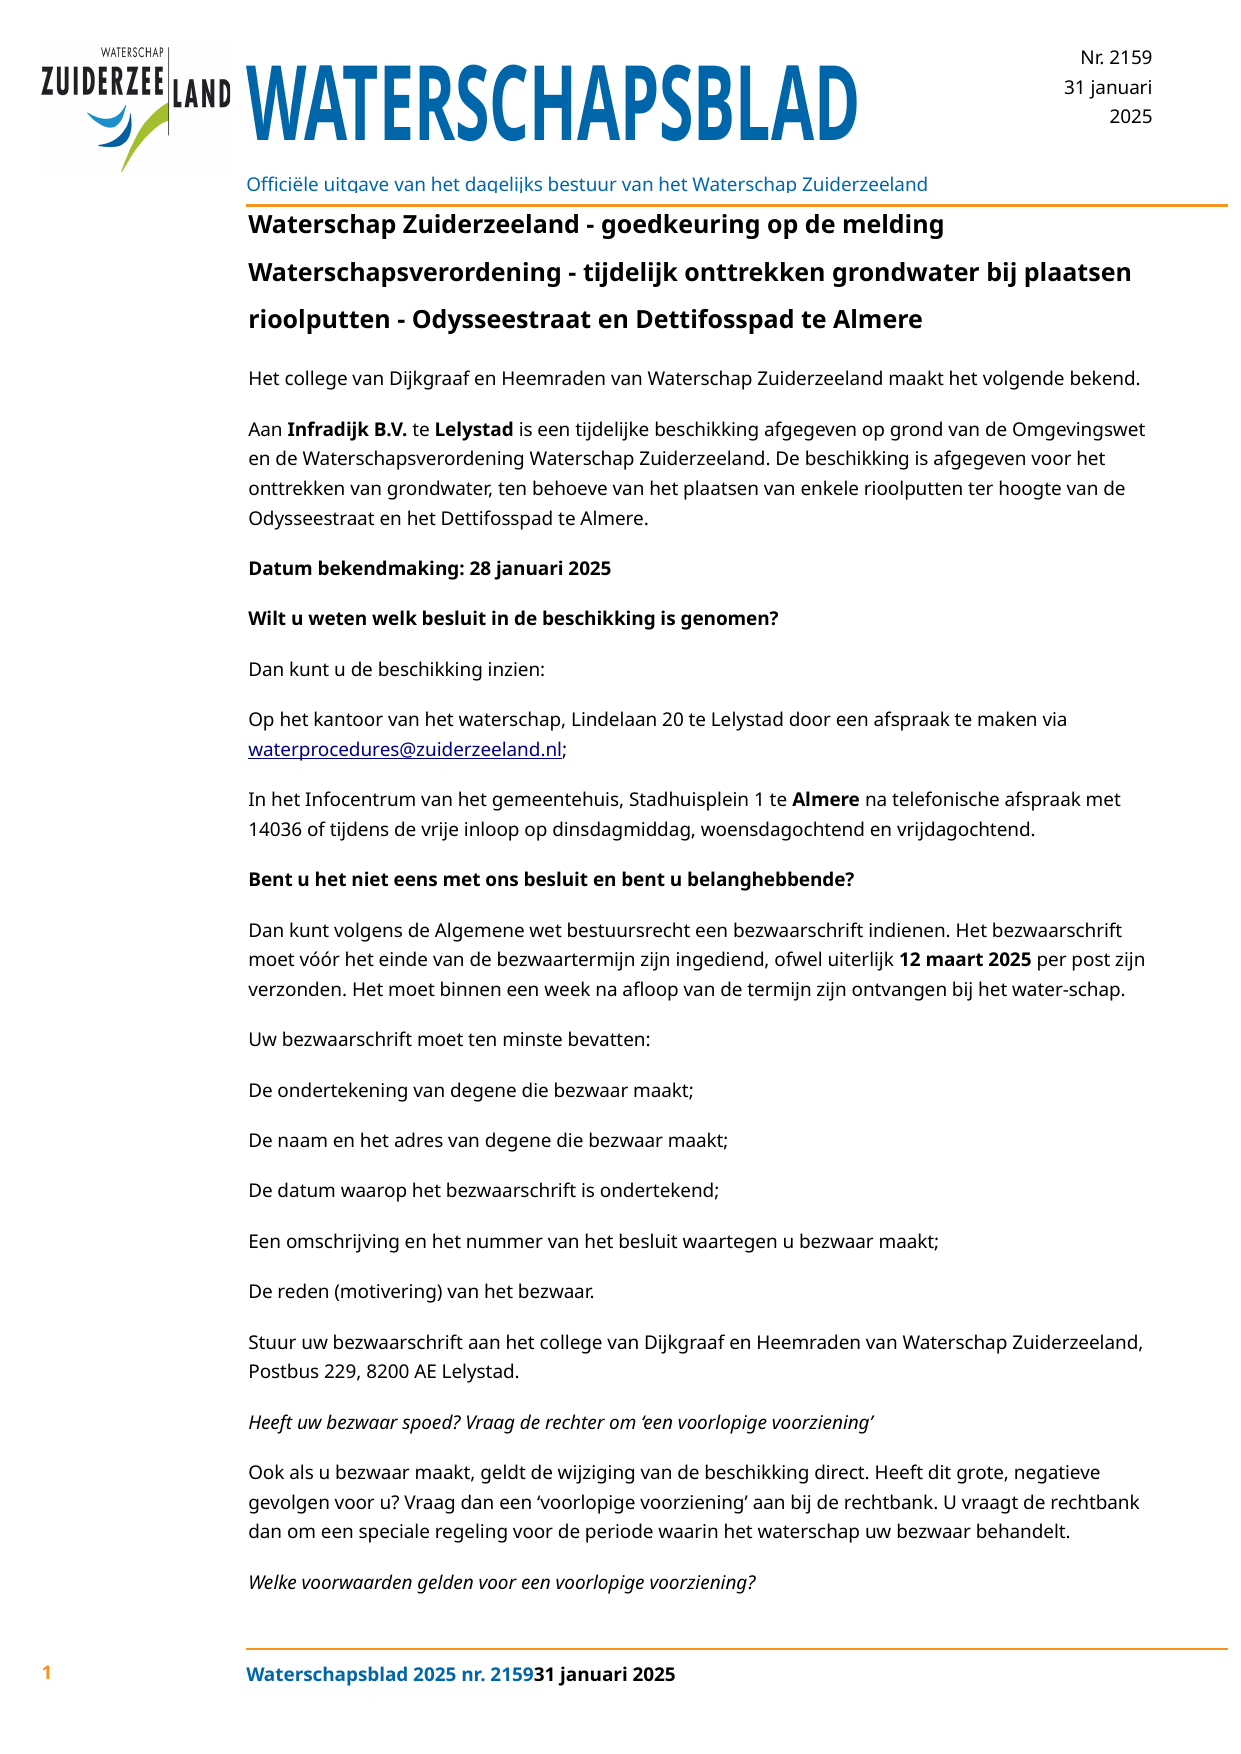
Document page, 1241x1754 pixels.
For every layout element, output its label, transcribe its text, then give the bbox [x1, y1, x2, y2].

text Datum bekendmaking: 28 januari 2025 [248, 555, 1152, 581]
text Uw bezwaarschrift moet ten minste bevatten: [248, 1026, 1152, 1052]
text In het Infocentrum van het gemeentehuis, Stadhuisplein 1 te Almere na telefonische afspraak met 14036 of tijdens de vrije inloop op dinsdagmiddag, woensdagochtend en vrijdagochtend. [248, 786, 1152, 842]
text De naam en het adres van degene die bezwaar maakt; [248, 1127, 1152, 1153]
text Bent u het niet eens met ons besluit en bent u belanghebbende? [248, 866, 1152, 892]
text De datum waarop het bezwaarschrift is ondertekend; [248, 1178, 1152, 1203]
text Dan kunt volgens de Algemene wet bestuursrecht een bezwaarschrift indienen. Het bezwaarschrift moet vóór het einde van de bezwaartermijn zijn ingediend, ofwel uiterlijk 12 maart 2025 per post zijn verzonden. Het moet binnen een week na afloop van de termijn zijn ontvangen bij het water-schap. [248, 917, 1152, 1002]
text Op het kantoor van het waterschap, Lindelaan 20 te Lelystad door een afspraak te maken via waterprocedures@zuiderzeeland.nl; [248, 706, 1152, 762]
text De ondertekening van degene die bezwaar maakt; [248, 1077, 1152, 1102]
text Een omschrijving en het nummer van het besluit waartegen u bezwaar maakt; [248, 1228, 1152, 1254]
text Aan Infradijk B.V. te Lelystad is een tijdelijke beschikking afgegeven op grond van de Omgevingswet en de Waterschapsverordening Waterschap Zuiderzeeland. De beschikking is afgegeven voor het onttrekken van grondwater, ten behoeve van het plaatsen van enkele rioolputten ter hoogte van de Odysseestraat en het Dettifosspad te Almere. [248, 416, 1152, 530]
text De reden (motivering) van het bezwaar. [248, 1278, 1152, 1304]
text Ook als u bezwaar maakt, geldt de wijziging van de beschikking direct. Heeft dit grote, negatieve gevolgen voor u? Vraag dan een ‘voorlopige voorziening’ aan bij de rechtbank. U vraagt de rechtbank dan om een speciale regeling voor de periode waarin het waterschap uw bezwaar behandelt. [248, 1459, 1152, 1544]
text Welke voorwaarden gelden voor een voorlopige voorziening? [248, 1569, 1152, 1594]
text Stuur uw bezwaarschrift aan het college van Dijkgraaf en Heemraden van Waterschap Zuiderzeeland, Postbus 229, 8200 AE Lelystad. [248, 1329, 1152, 1384]
text Het college van Dijkgraaf en Heemraden van Waterschap Zuiderzeeland maakt het volgende bekend. [248, 366, 1152, 391]
text Heeft uw bezwaar spoed? Vraag de rechter om ‘een voorlopige voorziening’ [248, 1409, 1152, 1434]
text Dan kunt u de beschikking inzien: [248, 656, 1152, 682]
text Waterschap Zuiderzeeland - goedkeuring op de melding Waterschapsverordening - tijdelijk onttrekken grondwater bij plaatsen rioolputten - Odysseestraat en Dettifosspad te Almere [248, 207, 1152, 336]
picture [41, 47, 231, 172]
text Wilt u weten welk besluit in de beschikking is genomen? [248, 606, 1152, 631]
